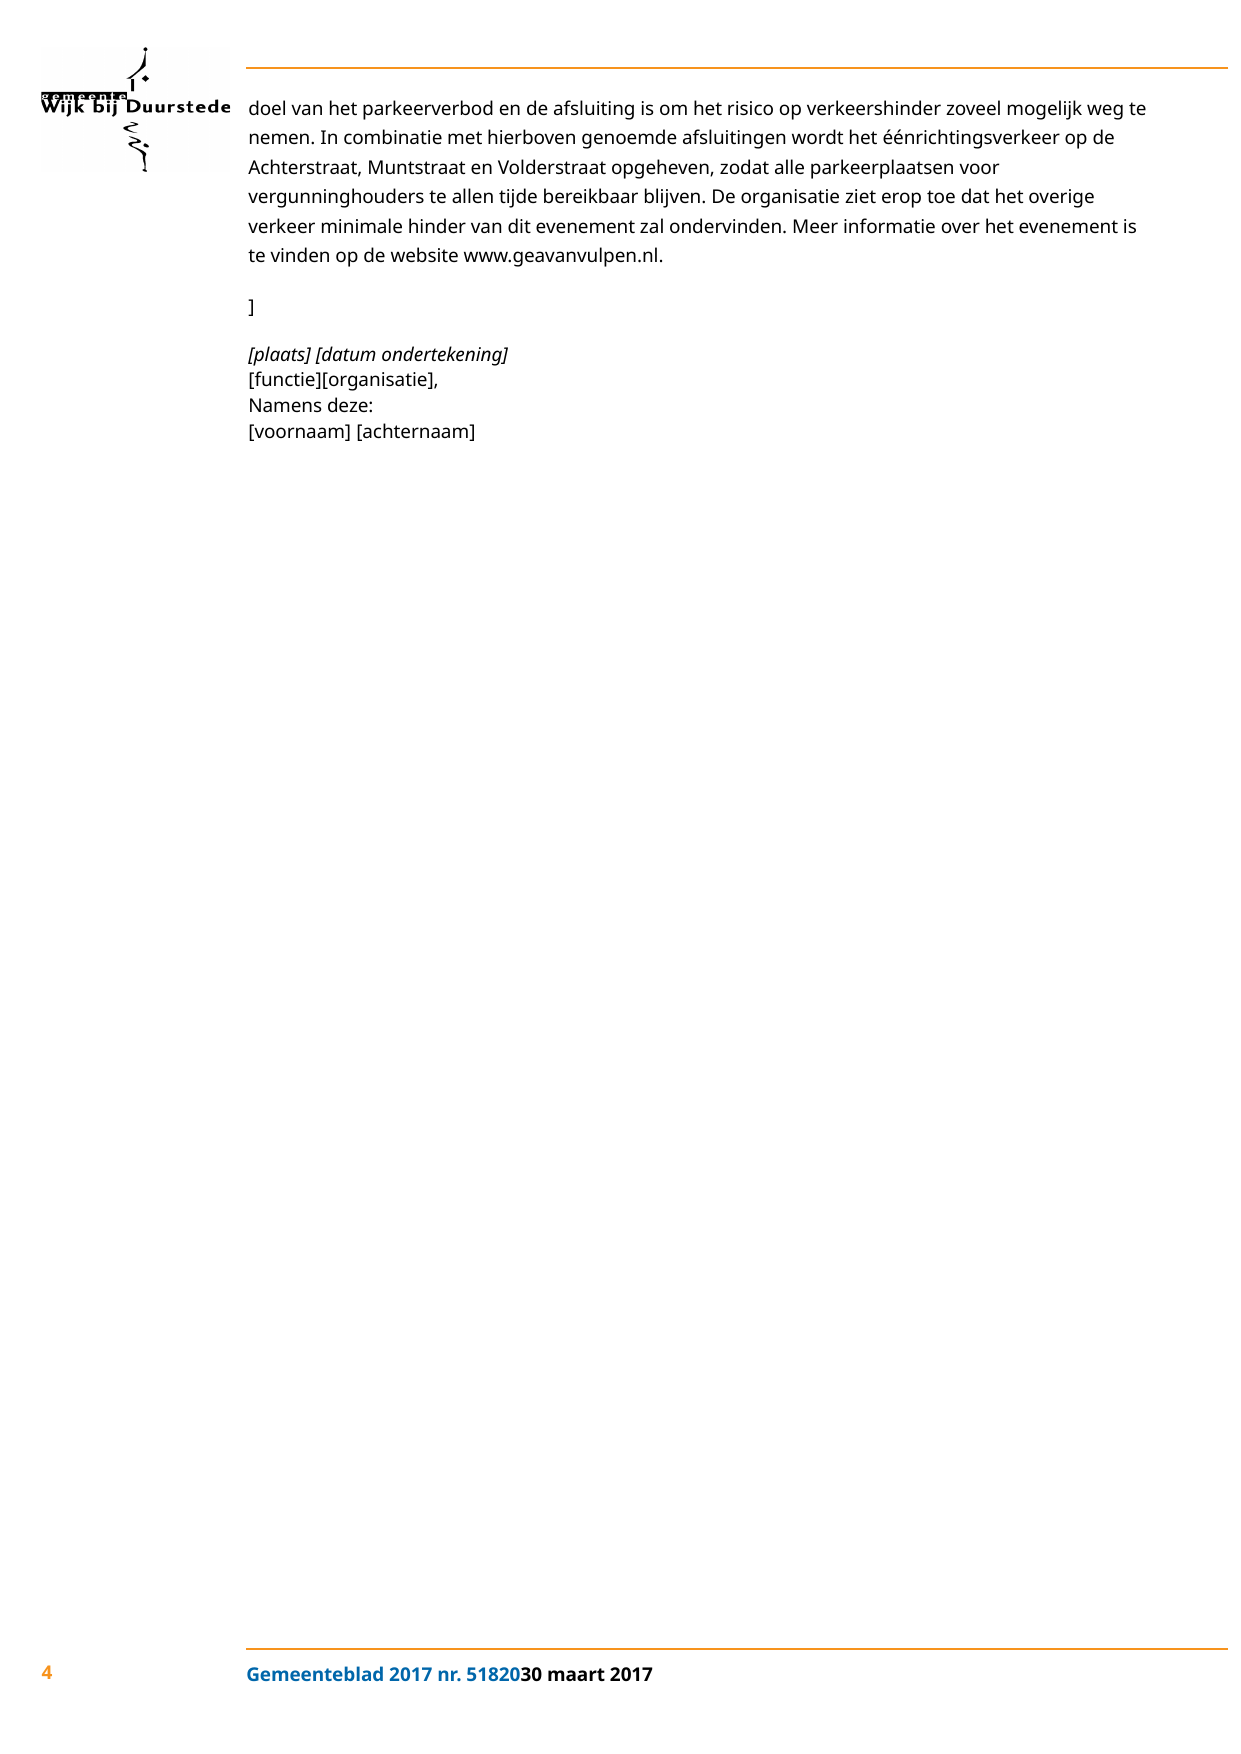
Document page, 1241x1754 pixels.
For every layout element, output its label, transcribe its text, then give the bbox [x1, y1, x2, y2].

text [plaats] [datum ondertekening] [248, 341, 1152, 367]
picture [41, 47, 231, 172]
text ] [248, 293, 1152, 319]
text Namens deze: [248, 392, 1152, 418]
text [functie][organisatie], [248, 367, 1152, 392]
text doel van het parkeerverbod en de afsluiting is om het risico op verkeershinder zoveel mogelijk weg te nemen. In combinatie met hierboven genoemde afsluitingen wordt het éénrichtingsverkeer op de Achterstraat, Muntstraat en Volderstraat opgeheven, zodat alle parkeerplaatsen voor vergunninghouders te allen tijde bereikbaar blijven. De organisatie ziet erop toe dat het overige verkeer minimale hinder van dit evenement zal ondervinden. Meer informatie over het evenement is te vinden op de website www.geavanvulpen.nl. [248, 95, 1152, 268]
text [voornaam] [achternaam] [248, 418, 1152, 444]
